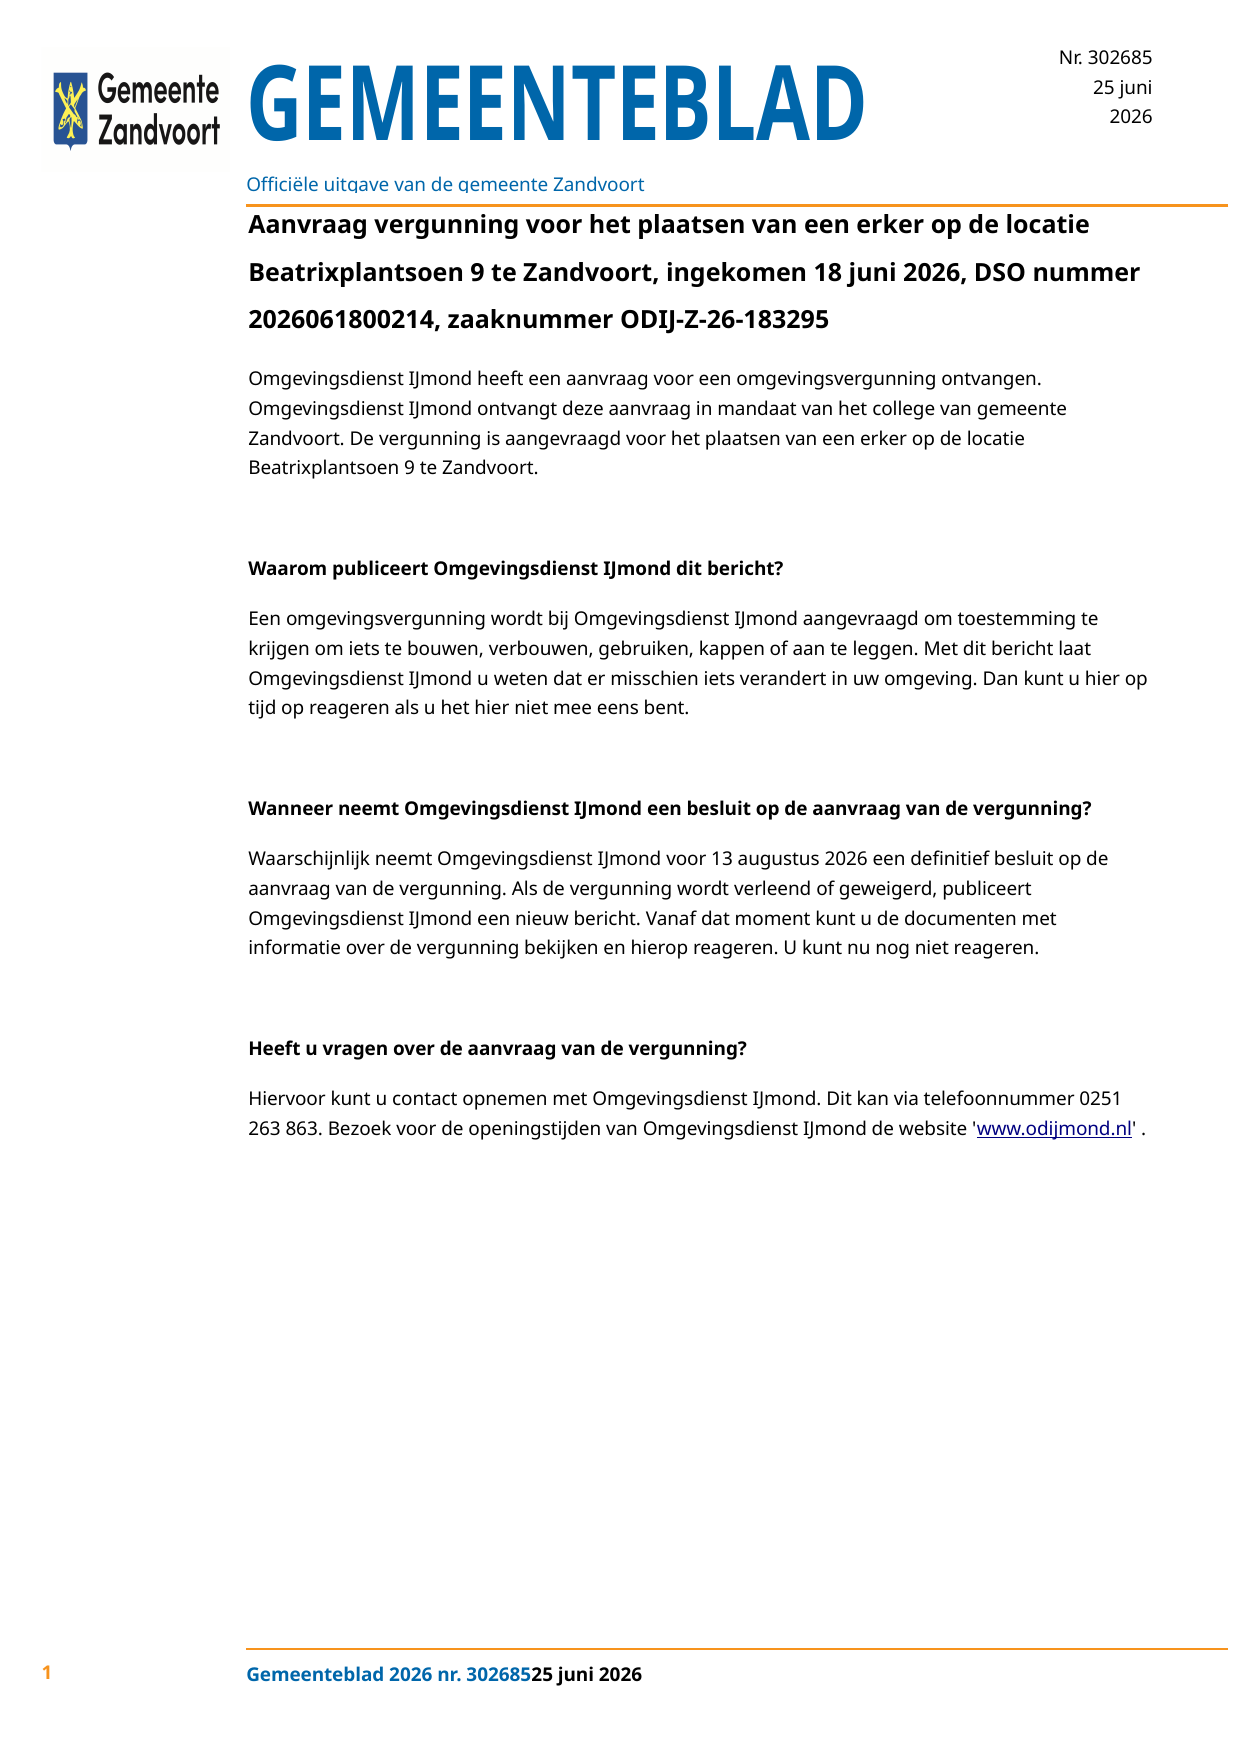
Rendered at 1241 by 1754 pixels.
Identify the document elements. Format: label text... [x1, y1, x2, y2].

text Heeft u vragen over de aanvraag van de vergunning? [248, 1035, 1152, 1061]
text Wanneer neemt Omgevingsdienst IJmond een besluit op de aanvraag van de vergunning? [248, 795, 1152, 821]
text Aanvraag vergunning voor het plaatsen van een erker op de locatie Beatrixplantsoen 9 te Zandvoort, ingekomen 18 juni 2026, DSO nummer 2026061800214, zaaknummer ODIJ-Z-26-183295 [248, 207, 1152, 336]
text Hiervoor kunt u contact opnemen met Omgevingsdienst IJmond. Dit kan via telefoonnummer 0251 263 863. Bezoek voor de openingstijden van Omgevingsdienst IJmond de website 'www.odijmond.nl' . [248, 1086, 1152, 1141]
text Waarom publiceert Omgevingsdienst IJmond dit bericht? [248, 555, 1152, 581]
text Waarschijnlijk neemt Omgevingsdienst IJmond voor 13 augustus 2026 een definitief besluit op de aanvraag van de vergunning. Als de vergunning wordt verleend of geweigerd, publiceert Omgevingsdienst IJmond een nieuw bericht. Vanaf dat moment kunt u de documenten met informatie over de vergunning bekijken en hierop reageren. U kunt nu nog niet reageren. [248, 846, 1152, 960]
picture [41, 47, 231, 172]
text Een omgevingsvergunning wordt bij Omgevingsdienst IJmond aangevraagd om toestemming te krijgen om iets te bouwen, verbouwen, gebruiken, kappen of aan te leggen. Met dit bericht laat Omgevingsdienst IJmond u weten dat er misschien iets verandert in uw omgeving. Dan kunt u hier op tijd op reageren als u het hier niet mee eens bent. [248, 606, 1152, 720]
text Omgevingsdienst IJmond heeft een aanvraag voor een omgevingsvergunning ontvangen. Omgevingsdienst IJmond ontvangt deze aanvraag in mandaat van het college van gemeente Zandvoort. De vergunning is aangevraagd voor het plaatsen van een erker op de locatie Beatrixplantsoen 9 te Zandvoort. [248, 366, 1152, 480]
